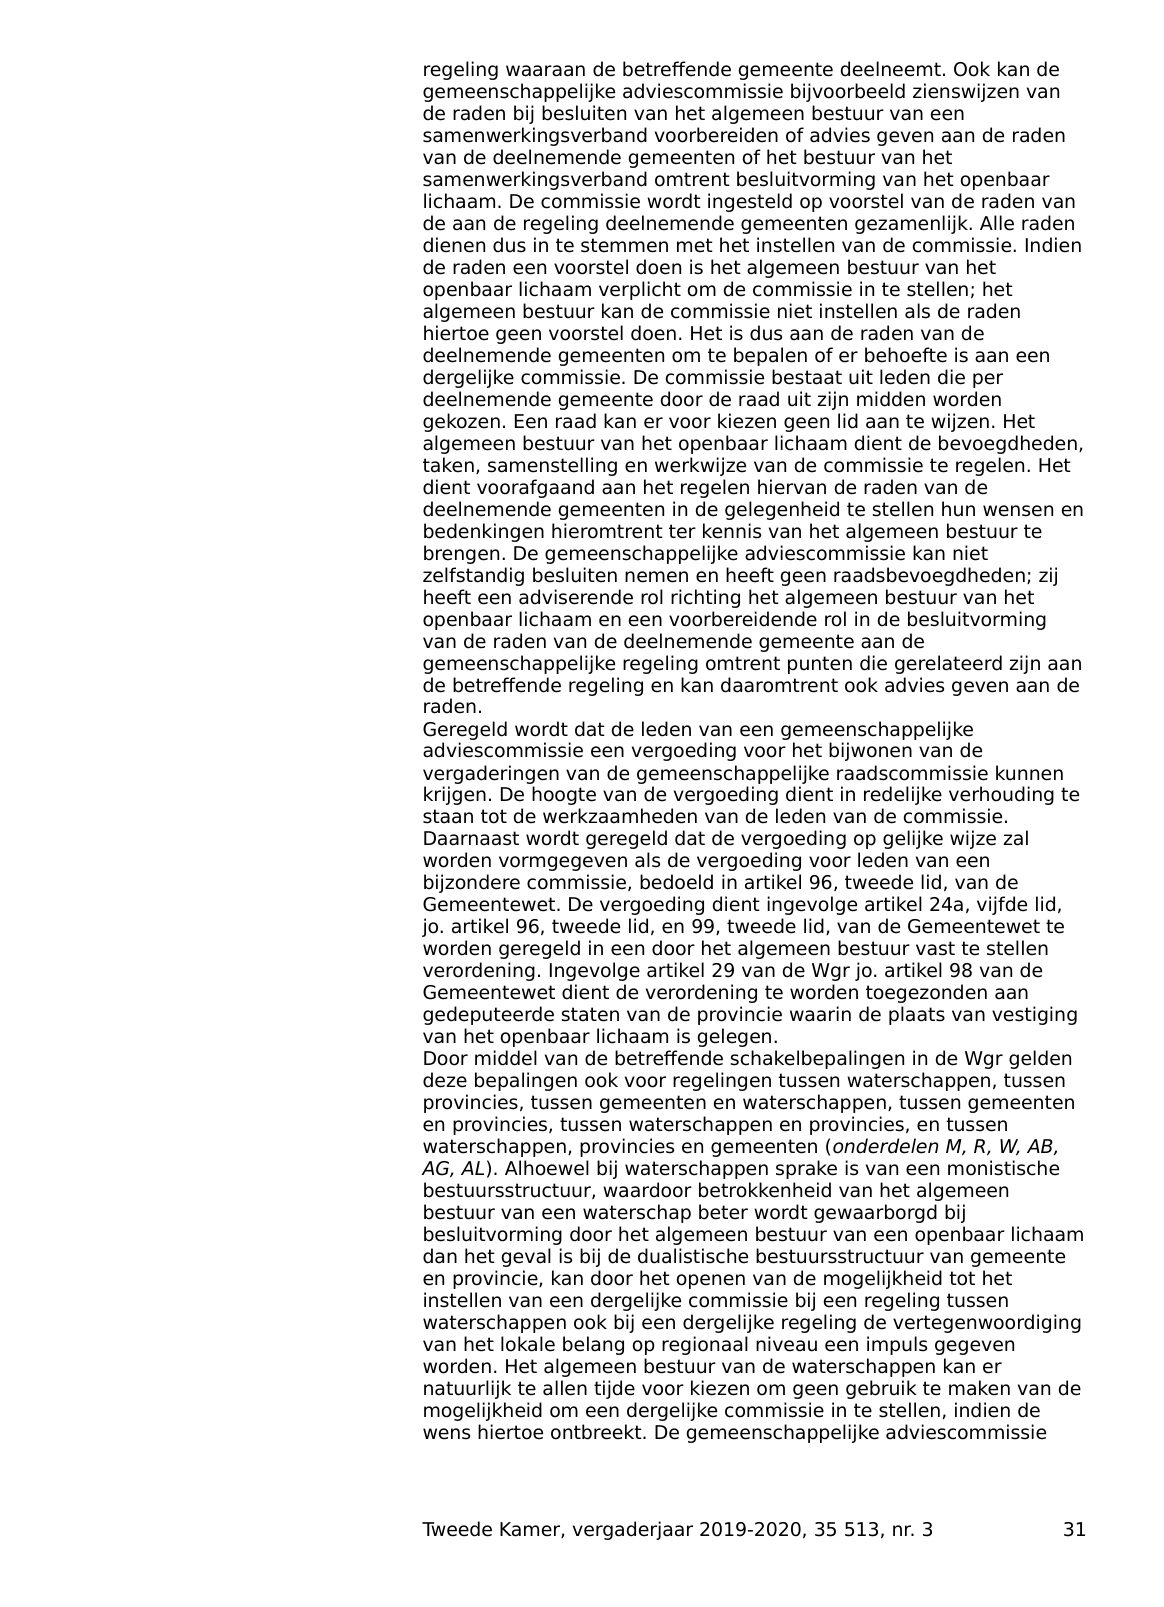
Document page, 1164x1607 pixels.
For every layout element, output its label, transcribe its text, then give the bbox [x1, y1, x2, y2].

text regeling waaraan de betreffende gemeente deelneemt. Ook kan de gemeenschappelijke adviescommissie bijvoorbeeld zienswijzen van de raden bij besluiten van het algemeen bestuur van een samenwerkingsverband voorbereiden of advies geven aan de raden van de deelnemende gemeenten of het bestuur van het samenwerkingsverband omtrent besluitvorming van het openbaar lichaam. De commissie wordt ingesteld op voorstel van de raden van de aan de regeling deelnemende gemeenten gezamenlijk. Alle raden dienen dus in te stemmen met het instellen van de commissie. Indien de raden een voorstel doen is het algemeen bestuur van het openbaar lichaam verplicht om de commissie in te stellen; het algemeen bestuur kan de commissie niet instellen als de raden hiertoe geen voorstel doen. Het is dus aan de raden van de deelnemende gemeenten om te bepalen of er behoefte is aan een dergelijke commissie. De commissie bestaat uit leden die per deelnemende gemeente door de raad uit zijn midden worden gekozen. Een raad kan er voor kiezen geen lid aan te wijzen. Het algemeen bestuur van het openbaar lichaam dient de bevoegdheden, taken, samenstelling en werkwijze van de commissie te regelen. Het dient voorafgaand aan het regelen hiervan de raden van de deelnemende gemeenten in de gelegenheid te stellen hun wensen en bedenkingen hieromtrent ter kennis van het algemeen bestuur te brengen. De gemeenschappelijke adviescommissie kan niet zelfstandig besluiten nemen en heeft geen raadsbevoegdheden; zij heeft een adviserende rol richting het algemeen bestuur van het openbaar lichaam en een voorbereidende rol in de besluitvorming van de raden van de deelnemende gemeente aan de gemeenschappelijke regeling omtrent punten die gerelateerd zijn aan de betreffende regeling en kan daaromtrent ook advies geven aan de raden. [422, 59, 1087, 718]
text Geregeld wordt dat de leden van een gemeenschappelijke adviescommissie een vergoeding voor het bijwonen van de vergaderingen van de gemeenschappelijke raadscommissie kunnen krijgen. De hoogte van de vergoeding dient in redelijke verhouding te staan tot de werkzaamheden van de leden van de commissie. Daarnaast wordt geregeld dat de vergoeding op gelijke wijze zal worden vormgegeven als de vergoeding voor leden van een bijzondere commissie, bedoeld in artikel 96, tweede lid, van de Gemeentewet. De vergoeding dient ingevolge artikel 24a, vijfde lid, jo. artikel 96, tweede lid, en 99, tweede lid, van de Gemeentewet te worden geregeld in een door het algemeen bestuur vast te stellen verordening. Ingevolge artikel 29 van de Wgr jo. artikel 98 van de Gemeentewet dient de verordening te worden toegezonden aan gedeputeerde staten van de provincie waarin de plaats van vestiging van het openbaar lichaam is gelegen. [422, 718, 1087, 1048]
text Door middel van de betreffende schakelbepalingen in de Wgr gelden deze bepalingen ook voor regelingen tussen waterschappen, tussen provincies, tussen gemeenten en waterschappen, tussen gemeenten en provincies, tussen waterschappen en provincies, en tussen waterschappen, provincies en gemeenten (onderdelen M, R, W, AB, AG, AL). Alhoewel bij waterschappen sprake is van een monistische bestuursstructuur, waardoor betrokkenheid van het algemeen bestuur van een waterschap beter wordt gewaarborgd bij besluitvorming door het algemeen bestuur van een openbaar lichaam dan het geval is bij de dualistische bestuursstructuur van gemeente en provincie, kan door het openen van de mogelijkheid tot het instellen van een dergelijke commissie bij een regeling tussen waterschappen ook bij een dergelijke regeling de vertegenwoordiging van het lokale belang op regionaal niveau een impuls gegeven worden. Het algemeen bestuur van de waterschappen kan er natuurlijk te allen tijde voor kiezen om geen gebruik te maken van de mogelijkheid om een dergelijke commissie in te stellen, indien de wens hiertoe ontbreekt. De gemeenschappelijke adviescommissie [422, 1048, 1087, 1444]
